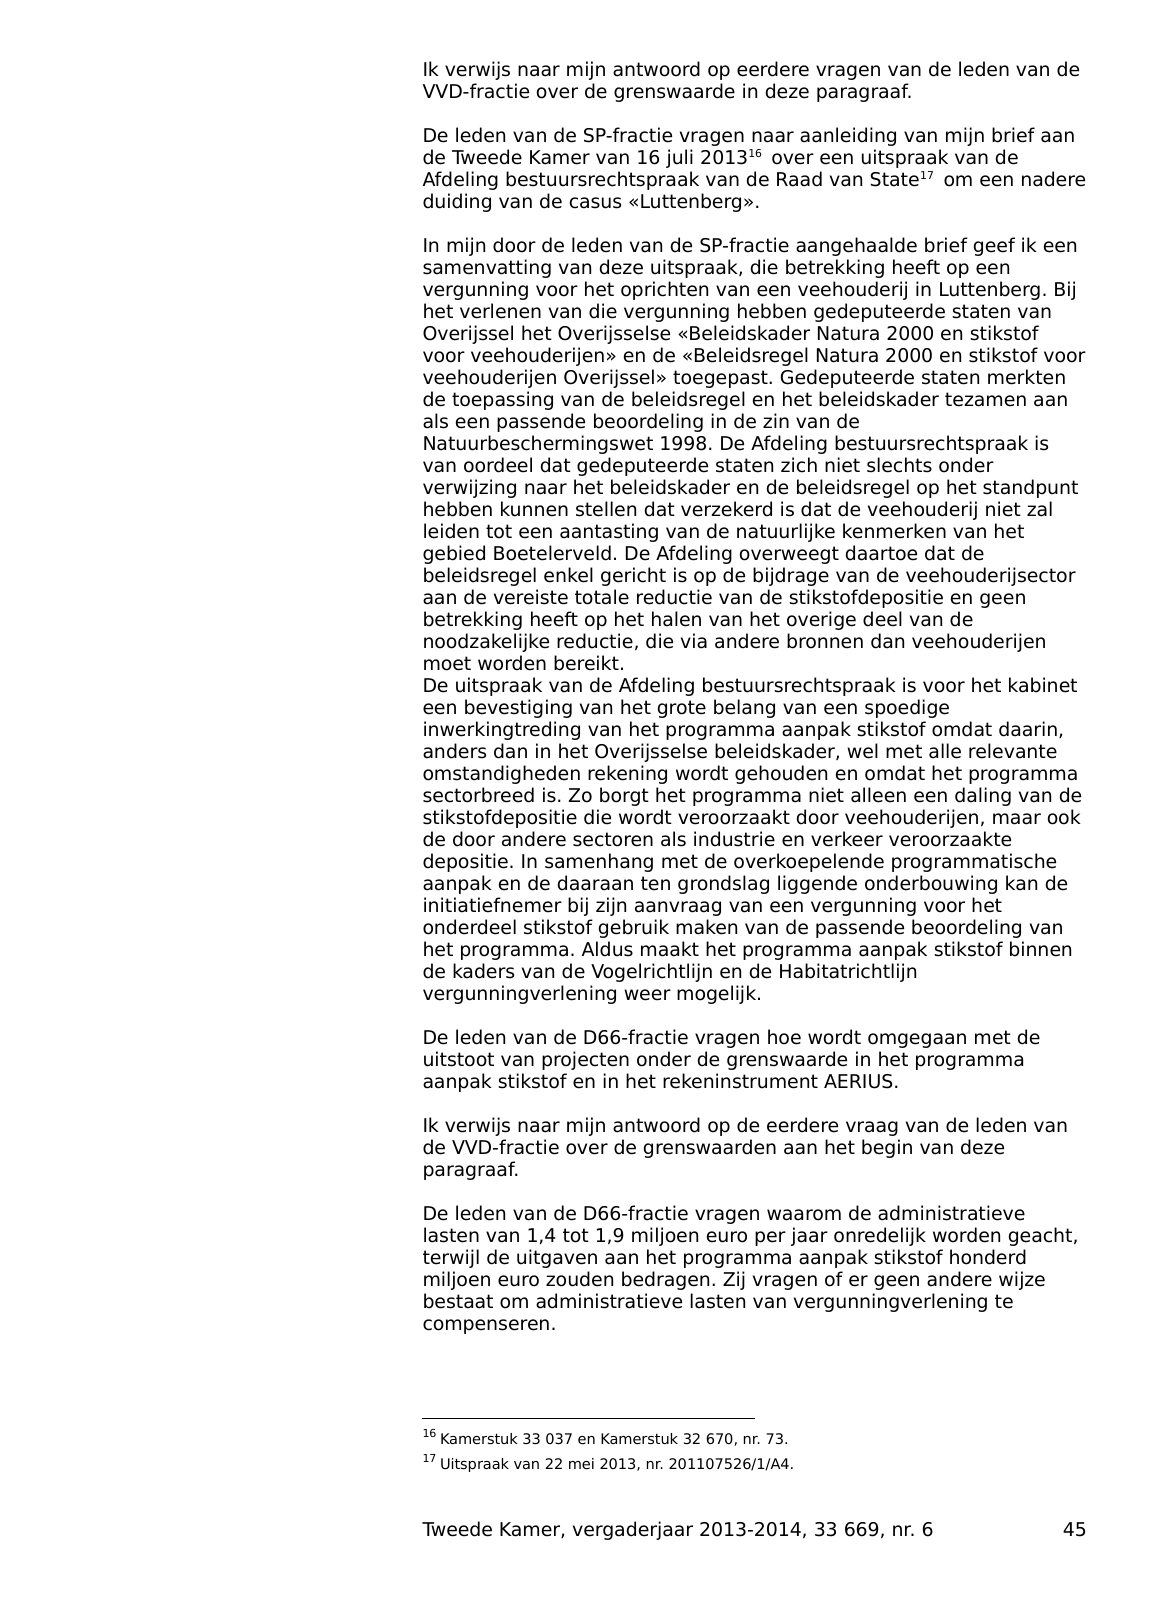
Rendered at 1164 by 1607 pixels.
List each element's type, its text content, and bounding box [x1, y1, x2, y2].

text Kamerstuk 33 037 en Kamerstuk 32 670, nr. 73. [422, 1427, 1087, 1449]
text In mijn door de leden van de SP-fractie aangehaalde brief geef ik een samenvatting van deze uitspraak, die betrekking heeft op een vergunning voor het oprichten van een veehouderij in Luttenberg. Bij het verlenen van die vergunning hebben gedeputeerde staten van Overijssel het Overijsselse «Beleidskader Natura 2000 en stikstof voor veehouderijen» en de «Beleidsregel Natura 2000 en stikstof voor veehouderijen Overijssel» toegepast. Gedeputeerde staten merkten de toepassing van de beleidsregel en het beleidskader tezamen aan als een passende beoordeling in de zin van de Natuurbeschermingswet 1998. De Afdeling bestuursrechtspraak is van oordeel dat gedeputeerde staten zich niet slechts onder verwijzing naar het beleidskader en de beleidsregel op het standpunt hebben kunnen stellen dat verzekerd is dat de veehouderij niet zal leiden tot een aantasting van de natuurlijke kenmerken van het gebied Boetelerveld. De Afdeling overweegt daartoe dat de beleidsregel enkel gericht is op de bijdrage van de veehouderijsector aan de vereiste totale reductie van de stikstofdepositie en geen betrekking heeft op het halen van het overige deel van de noodzakelijke reductie, die via andere bronnen dan veehouderijen moet worden bereikt. [422, 235, 1087, 675]
text De leden van de D66-fractie vragen waarom de administratieve lasten van 1,4 tot 1,9 miljoen euro per jaar onredelijk worden geacht, terwijl de uitgaven aan het programma aanpak stikstof honderd miljoen euro zouden bedragen. Zij vragen of er geen andere wijze bestaat om administratieve lasten van vergunningverlening te compenseren. [422, 1203, 1087, 1335]
text De leden van de D66-fractie vragen hoe wordt omgegaan met de uitstoot van projecten onder de grenswaarde in het programma aanpak stikstof en in het rekeninstrument AERIUS. [422, 1027, 1087, 1093]
text De uitspraak van de Afdeling bestuursrechtspraak is voor het kabinet een bevestiging van het grote belang van een spoedige inwerkingtreding van het programma aanpak stikstof omdat daarin, anders dan in het Overijsselse beleidskader, wel met alle relevante omstandigheden rekening wordt gehouden en omdat het programma sectorbreed is. Zo borgt het programma niet alleen een daling van de stikstofdepositie die wordt veroorzaakt door veehouderijen, maar ook de door andere sectoren als industrie en verkeer veroorzaakte depositie. In samenhang met de overkoepelende programmatische aanpak en de daaraan ten grondslag liggende onderbouwing kan de initiatiefnemer bij zijn aanvraag van een vergunning voor het onderdeel stikstof gebruik maken van de passende beoordeling van het programma. Aldus maakt het programma aanpak stikstof binnen de kaders van de Vogelrichtlijn en de Habitatrichtlijn vergunningverlening weer mogelijk. [422, 675, 1087, 1004]
text Ik verwijs naar mijn antwoord op eerdere vragen van de leden van de VVD-fractie over de grenswaarde in deze paragraaf. [422, 59, 1087, 103]
text Uitspraak van 22 mei 2013, nr. 201107526/1/A4. [422, 1452, 1087, 1474]
text De leden van de SP-fractie vragen naar aanleiding van mijn brief aan de Tweede Kamer van 16 juli 2013 over een uitspraak van de Afdeling bestuursrechtspraak van de Raad van State om een nadere duiding van de casus «Luttenberg». [422, 125, 1087, 213]
text Ik verwijs naar mijn antwoord op de eerdere vraag van de leden van de VVD-fractie over de grenswaarden aan het begin van deze paragraaf. [422, 1115, 1087, 1181]
